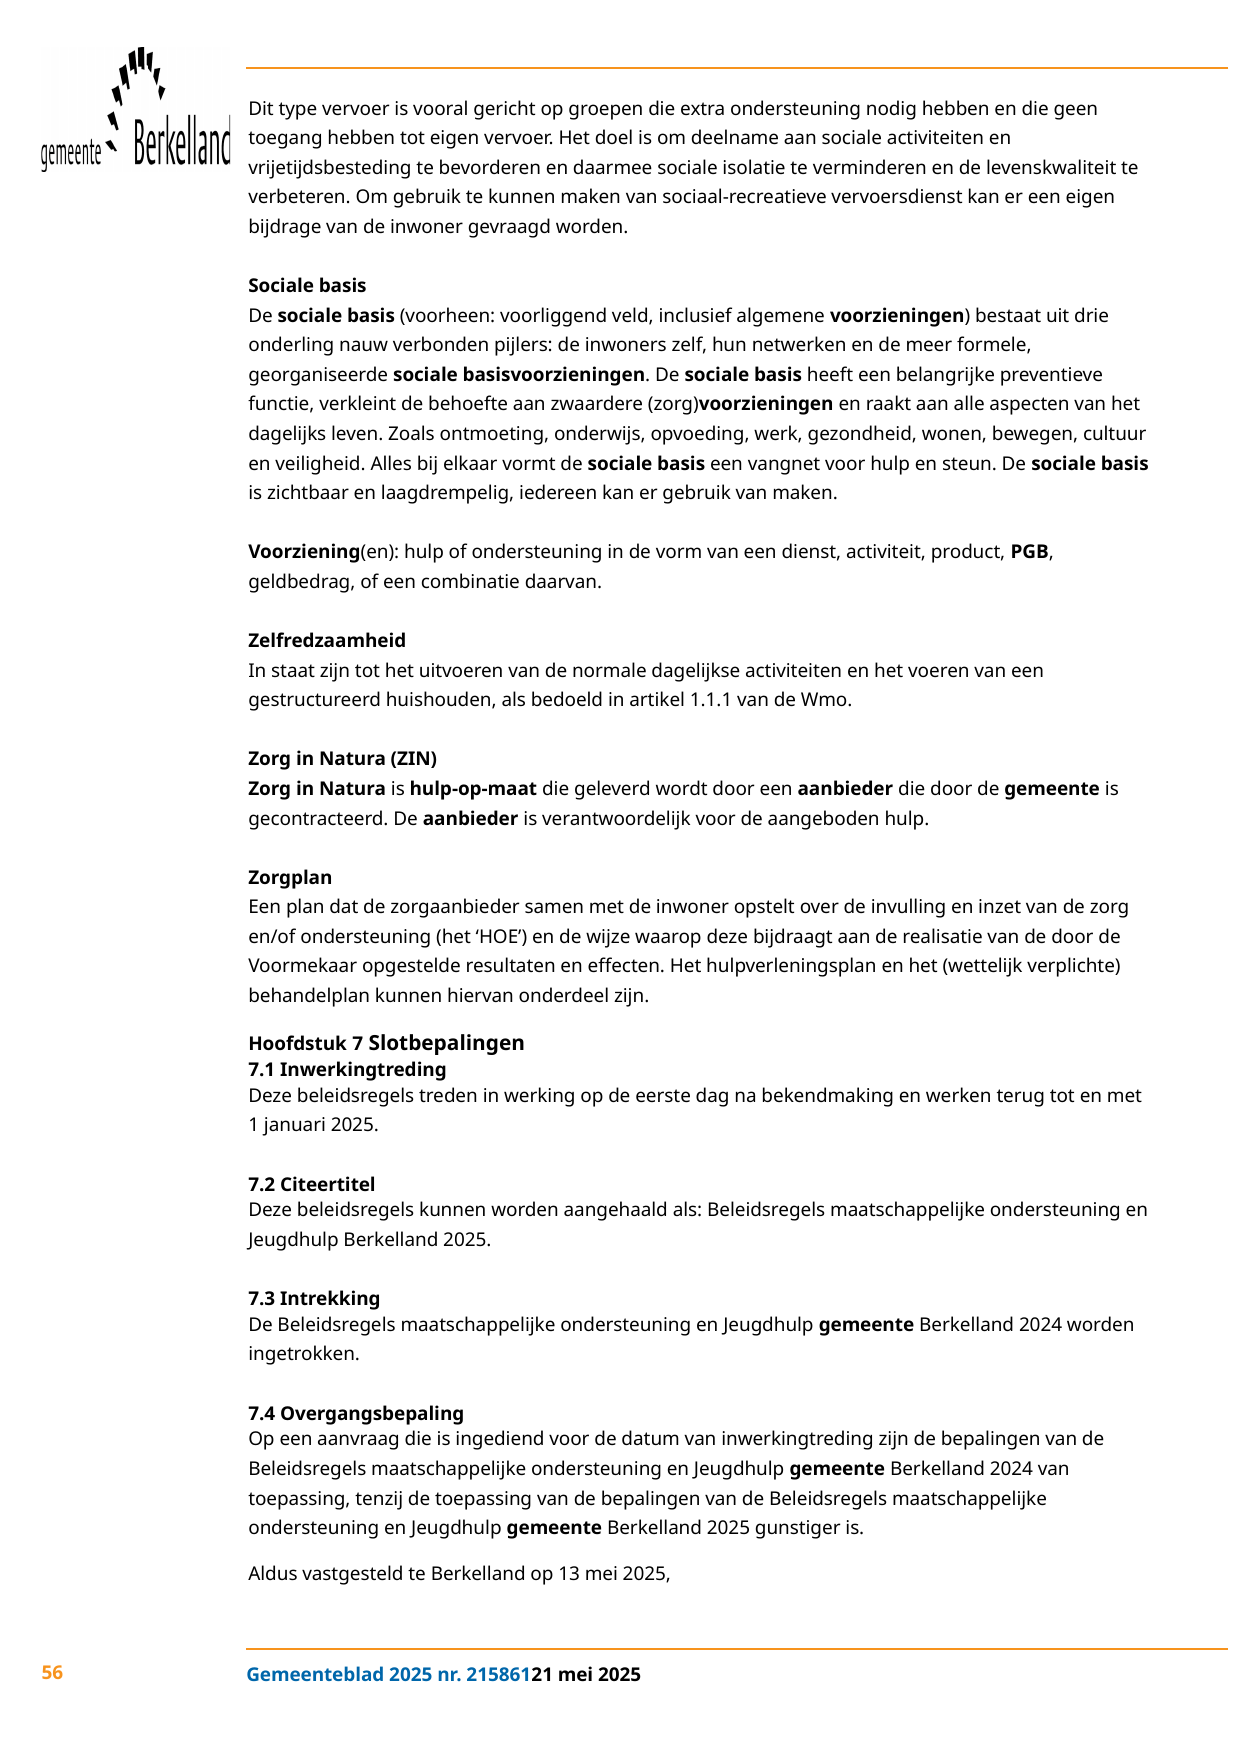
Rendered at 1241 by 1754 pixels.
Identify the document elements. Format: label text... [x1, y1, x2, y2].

text Zelfredzaamheid [248, 627, 1152, 653]
text De sociale basis (voorheen: voorliggend veld, inclusief algemene voorzieningen) bestaat uit drie onderling nauw verbonden pijlers: de inwoners zelf, hun netwerken en de meer formele, georganiseerde sociale basisvoorzieningen. De sociale basis heeft een belangrijke preventieve functie, verkleint de behoefte aan zwaardere (zorg)voorzieningen en raakt aan alle aspecten van het dagelijks leven. Zoals ontmoeting, onderwijs, opvoeding, werk, gezondheid, wonen, bewegen, cultuur en veiligheid. Alles bij elkaar vormt de sociale basis een vangnet voor hulp en steun. De sociale basis is zichtbaar en laagdrempelig, iedereen kan er gebruik van maken. [248, 302, 1152, 505]
text Een plan dat de zorgaanbieder samen met de inwoner opstelt over de invulling en inzet van de zorg en/of ondersteuning (het ‘HOE’) en de wijze waarop deze bijdraagt aan de realisatie van de door de Voormekaar opgestelde resultaten en effecten. Het hulpverleningsplan en het (wettelijk verplichte) behandelplan kunnen hiervan onderdeel zijn. [248, 893, 1152, 1008]
text Dit type vervoer is vooral gericht op groepen die extra ondersteuning nodig hebben en die geen toegang hebben tot eigen vervoer. Het doel is om deelname aan sociale activiteiten en vrijetijdsbesteding te bevorderen en daarmee sociale isolatie te verminderen en de levenskwaliteit te verbeteren. Om gebruik te kunnen maken van sociaal-recreatieve vervoersdienst kan er een eigen bijdrage van de inwoner gevraagd worden. [248, 95, 1152, 239]
text Deze beleidsregels kunnen worden aangehaald als: Beleidsregels maatschappelijke ondersteuning en Jeugdhulp Berkelland 2025. [248, 1197, 1152, 1252]
text 7.1 Inwerkingtreding [248, 1056, 1152, 1082]
text 7.4 Overgangsbepaling [248, 1400, 1152, 1426]
text Op een aanvraag die is ingediend voor de datum van inwerkingtreding zijn de bepalingen van de Beleidsregels maatschappelijke ondersteuning en Jeugdhulp gemeente Berkelland 2024 van toepassing, tenzij de toepassing van de bepalingen van de Beleidsregels maatschappelijke ondersteuning en Jeugdhulp gemeente Berkelland 2025 gunstiger is. [248, 1426, 1152, 1540]
text Sociale basis [248, 272, 1152, 298]
text In staat zijn tot het uitvoeren van de normale dagelijkse activiteiten en het voeren van een gestructureerd huishouden, als bedoeld in artikel 1.1.1 van de Wmo. [248, 657, 1152, 712]
text Zorg in Natura is hulp-op-maat die geleverd wordt door een aanbieder die door de gemeente is gecontracteerd. De aanbieder is verantwoordelijk voor de aangeboden hulp. [248, 775, 1152, 831]
text Aldus vastgesteld te Berkelland op 13 mei 2025, [248, 1560, 1152, 1586]
text 7.2 Citeertitel [248, 1171, 1152, 1197]
text De Beleidsregels maatschappelijke ondersteuning en Jeugdhulp gemeente Berkelland 2024 worden ingetrokken. [248, 1311, 1152, 1366]
text Deze beleidsregels treden in werking op de eerste dag na bekendmaking en werken terug tot en met 1 januari 2025. [248, 1082, 1152, 1137]
text Voorziening(en): hulp of ondersteuning in de vorm van een dienst, activiteit, product, PGB, geldbedrag, of een combinatie daarvan. [248, 538, 1152, 594]
picture [41, 47, 231, 172]
text Hoofdstuk 7 Slotbepalingen [248, 1028, 1152, 1056]
text 7.3 Intrekking [248, 1285, 1152, 1311]
text Zorgplan [248, 864, 1152, 890]
text Zorg in Natura (ZIN) [248, 746, 1152, 771]
